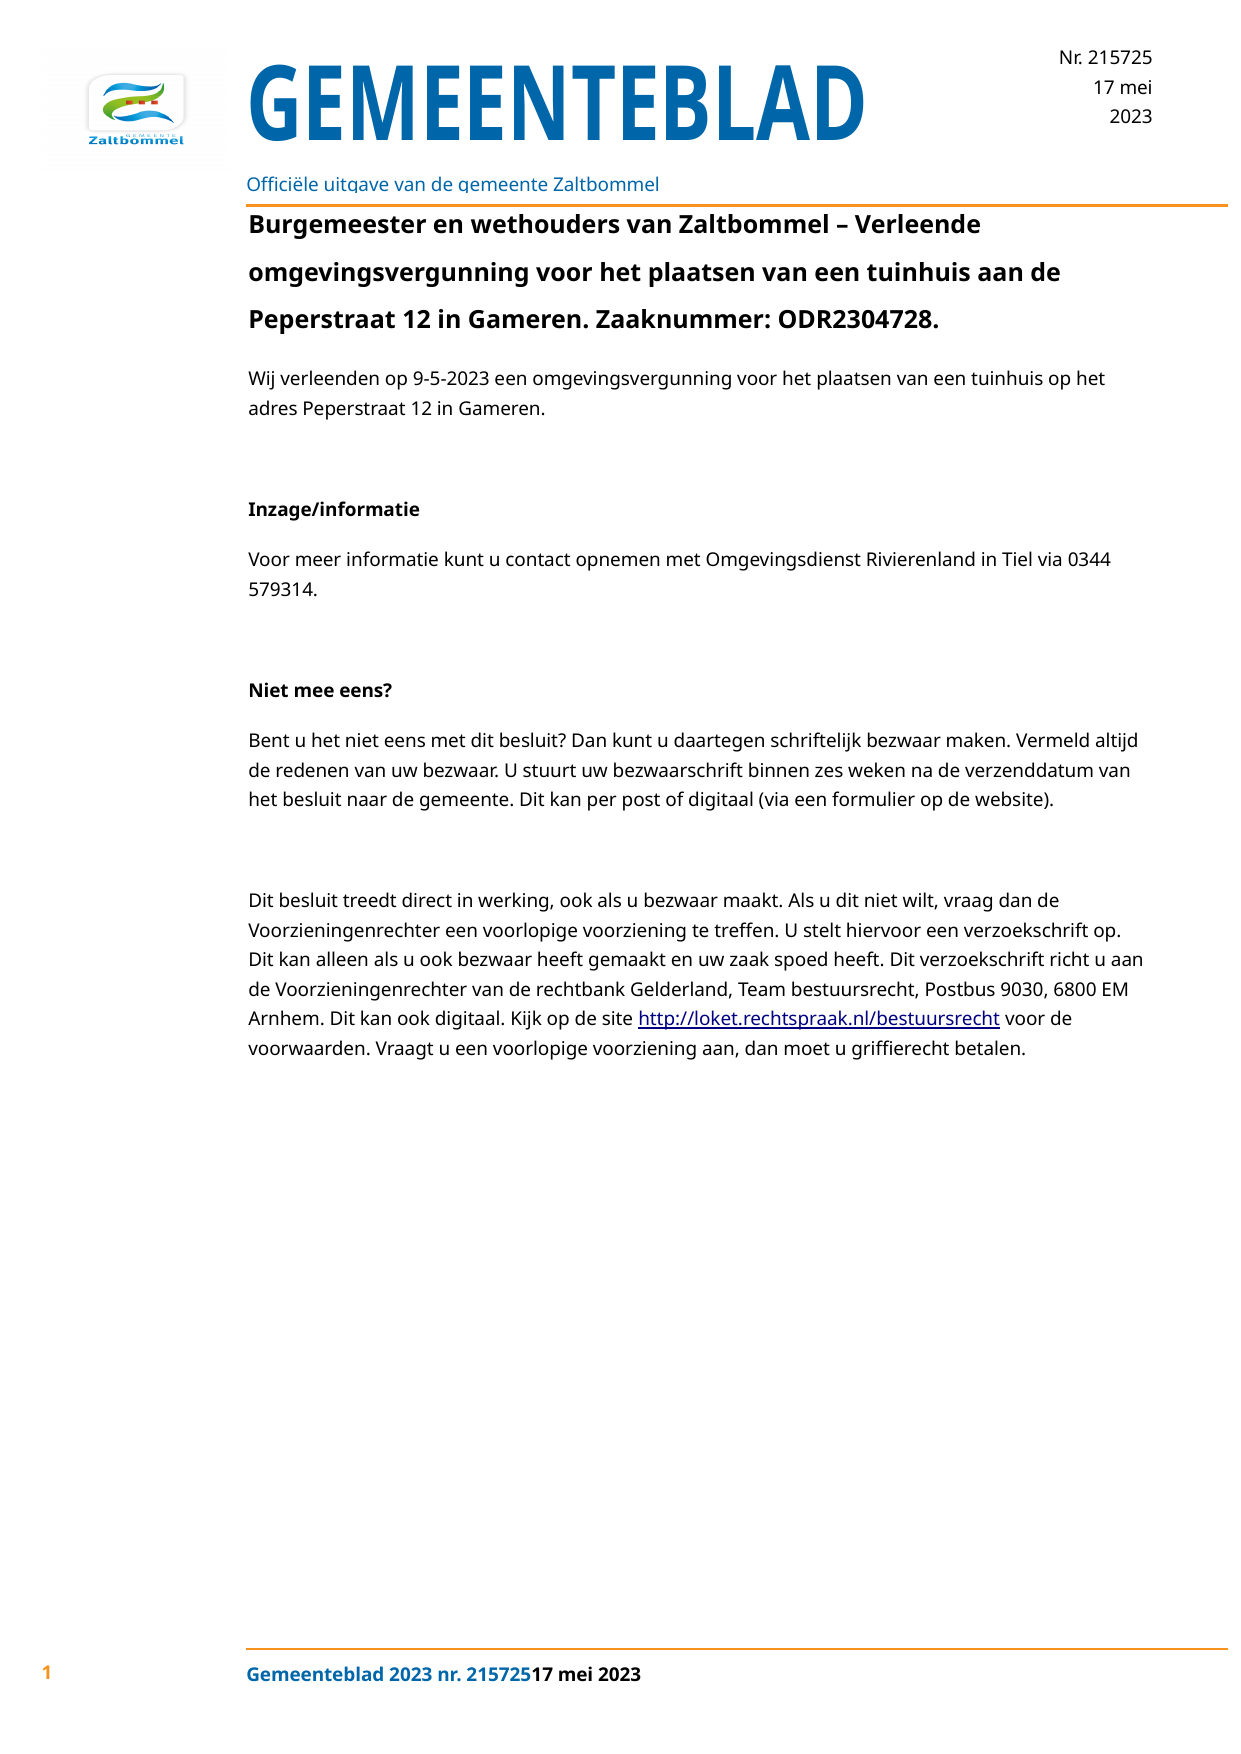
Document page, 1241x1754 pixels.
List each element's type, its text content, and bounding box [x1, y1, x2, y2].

text Bent u het niet eens met dit besluit? Dan kunt u daartegen schriftelijk bezwaar maken. Vermeld altijd de redenen van uw bezwaar. U stuurt uw bezwaarschrift binnen zes weken na de verzenddatum van het besluit naar de gemeente. Dit kan per post of digitaal (via een formulier op de website). [248, 727, 1152, 812]
text Voor meer informatie kunt u contact opnemen met Omgevingsdienst Rivierenland in Tiel via 0344 579314. [248, 546, 1152, 602]
picture [41, 47, 231, 172]
text Niet mee eens? [248, 677, 1152, 702]
text Inzage/informatie [248, 496, 1152, 522]
text Burgemeester en wethouders van Zaltbommel – Verleende omgevingsvergunning voor het plaatsen van een tuinhuis aan de Peperstraat 12 in Gameren. Zaaknummer: ODR2304728. [248, 207, 1152, 336]
text Wij verleenden op 9-5-2023 een omgevingsvergunning voor het plaatsen van een tuinhuis op het adres Peperstraat 12 in Gameren. [248, 366, 1152, 421]
text Dit besluit treedt direct in werking, ook als u bezwaar maakt. Als u dit niet wilt, vraag dan de Voorzieningenrechter een voorlopige voorziening te treffen. U stelt hiervoor een verzoekschrift op. Dit kan alleen als u ook bezwaar heeft gemaakt en uw zaak spoed heeft. Dit verzoekschrift richt u aan de Voorzieningenrechter van de rechtbank Gelderland, Team bestuursrecht, Postbus 9030, 6800 EM Arnhem. Dit kan ook digitaal. Kijk op de site http://loket.rechtspraak.nl/bestuursrecht voor de voorwaarden. Vraagt u een voorlopige voorziening aan, dan moet u griffierecht betalen. [248, 887, 1152, 1061]
